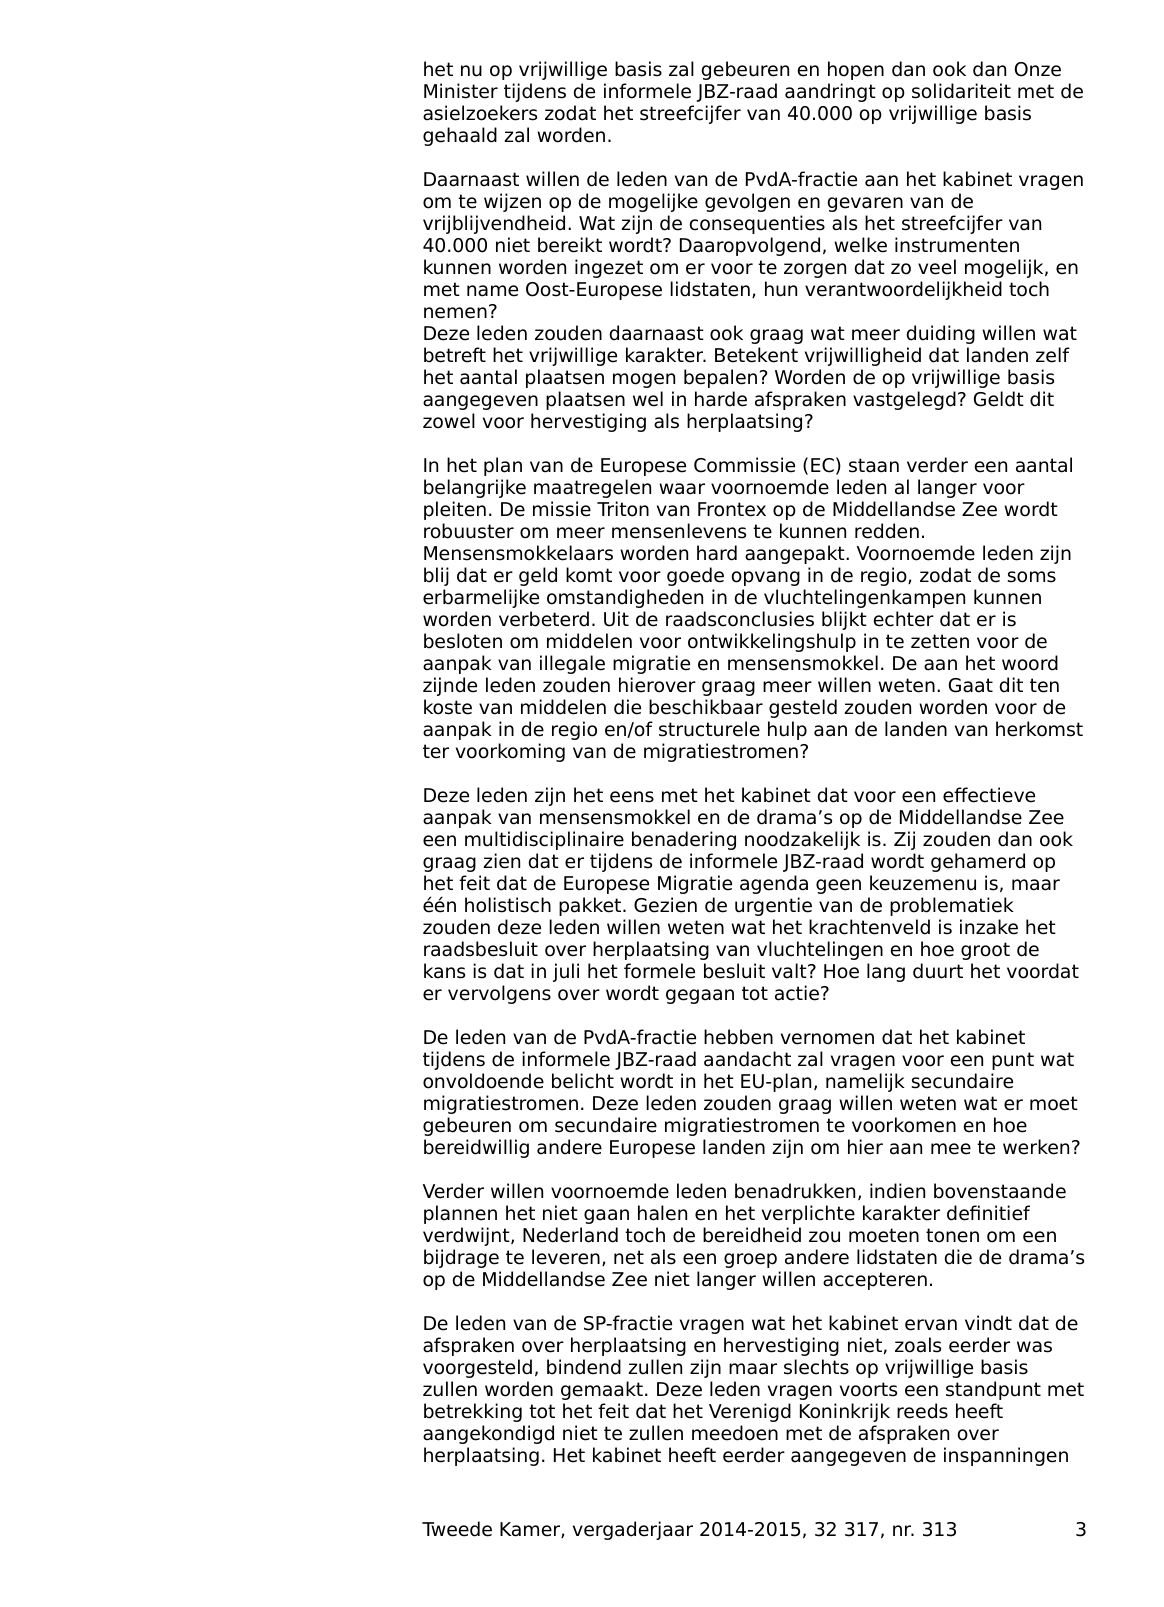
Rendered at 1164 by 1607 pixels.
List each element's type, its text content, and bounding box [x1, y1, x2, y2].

text Daarnaast willen de leden van de PvdA-fractie aan het kabinet vragen om te wijzen op de mogelijke gevolgen en gevaren van de vrijblijvendheid. Wat zijn de consequenties als het streefcijfer van 40.000 niet bereikt wordt? Daaropvolgend, welke instrumenten kunnen worden ingezet om er voor te zorgen dat zo veel mogelijk, en met name Oost-Europese lidstaten, hun verantwoordelijkheid toch nemen? [422, 169, 1087, 323]
text Verder willen voornoemde leden benadrukken, indien bovenstaande plannen het niet gaan halen en het verplichte karakter definitief verdwijnt, Nederland toch de bereidheid zou moeten tonen om een bijdrage te leveren, net als een groep andere lidstaten die de drama’s op de Middellandse Zee niet langer willen accepteren. [422, 1181, 1087, 1291]
text De leden van de PvdA-fractie hebben vernomen dat het kabinet tijdens de informele JBZ-raad aandacht zal vragen voor een punt wat onvoldoende belicht wordt in het EU-plan, namelijk secundaire migratiestromen. Deze leden zouden graag willen weten wat er moet gebeuren om secundaire migratiestromen te voorkomen en hoe bereidwillig andere Europese landen zijn om hier aan mee te werken? [422, 1027, 1087, 1159]
text Deze leden zouden daarnaast ook graag wat meer duiding willen wat betreft het vrijwillige karakter. Betekent vrijwilligheid dat landen zelf het aantal plaatsen mogen bepalen? Worden de op vrijwillige basis aangegeven plaatsen wel in harde afspraken vastgelegd? Geldt dit zowel voor hervestiging als herplaatsing? [422, 323, 1087, 433]
text Deze leden zijn het eens met het kabinet dat voor een effectieve aanpak van mensensmokkel en de drama’s op de Middellandse Zee een multidisciplinaire benadering noodzakelijk is. Zij zouden dan ook graag zien dat er tijdens de informele JBZ-raad wordt gehamerd op het feit dat de Europese Migratie agenda geen keuzemenu is, maar één holistisch pakket. Gezien de urgentie van de problematiek zouden deze leden willen weten wat het krachtenveld is inzake het raadsbesluit over herplaatsing van vluchtelingen en hoe groot de kans is dat in juli het formele besluit valt? Hoe lang duurt het voordat er vervolgens over wordt gegaan tot actie? [422, 785, 1087, 1005]
text De leden van de SP-fractie vragen wat het kabinet ervan vindt dat de afspraken over herplaatsing en hervestiging niet, zoals eerder was voorgesteld, bindend zullen zijn maar slechts op vrijwillige basis zullen worden gemaakt. Deze leden vragen voorts een standpunt met betrekking tot het feit dat het Verenigd Koninkrijk reeds heeft aangekondigd niet te zullen meedoen met de afspraken over herplaatsing. Het kabinet heeft eerder aangegeven de inspanningen [422, 1313, 1087, 1467]
text In het plan van de Europese Commissie (EC) staan verder een aantal belangrijke maatregelen waar voornoemde leden al langer voor pleiten. De missie Triton van Frontex op de Middellandse Zee wordt robuuster om meer mensenlevens te kunnen redden. Mensensmokkelaars worden hard aangepakt. Voornoemde leden zijn blij dat er geld komt voor goede opvang in de regio, zodat de soms erbarmelijke omstandigheden in de vluchtelingenkampen kunnen worden verbeterd. Uit de raadsconclusies blijkt echter dat er is besloten om middelen voor ontwikkelingshulp in te zetten voor de aanpak van illegale migratie en mensensmokkel. De aan het woord zijnde leden zouden hierover graag meer willen weten. Gaat dit ten koste van middelen die beschikbaar gesteld zouden worden voor de aanpak in de regio en/of structurele hulp aan de landen van herkomst ter voorkoming van de migratiestromen? [422, 455, 1087, 763]
text het nu op vrijwillige basis zal gebeuren en hopen dan ook dan Onze Minister tijdens de informele JBZ-raad aandringt op solidariteit met de asielzoekers zodat het streefcijfer van 40.000 op vrijwillige basis gehaald zal worden. [422, 59, 1087, 147]
